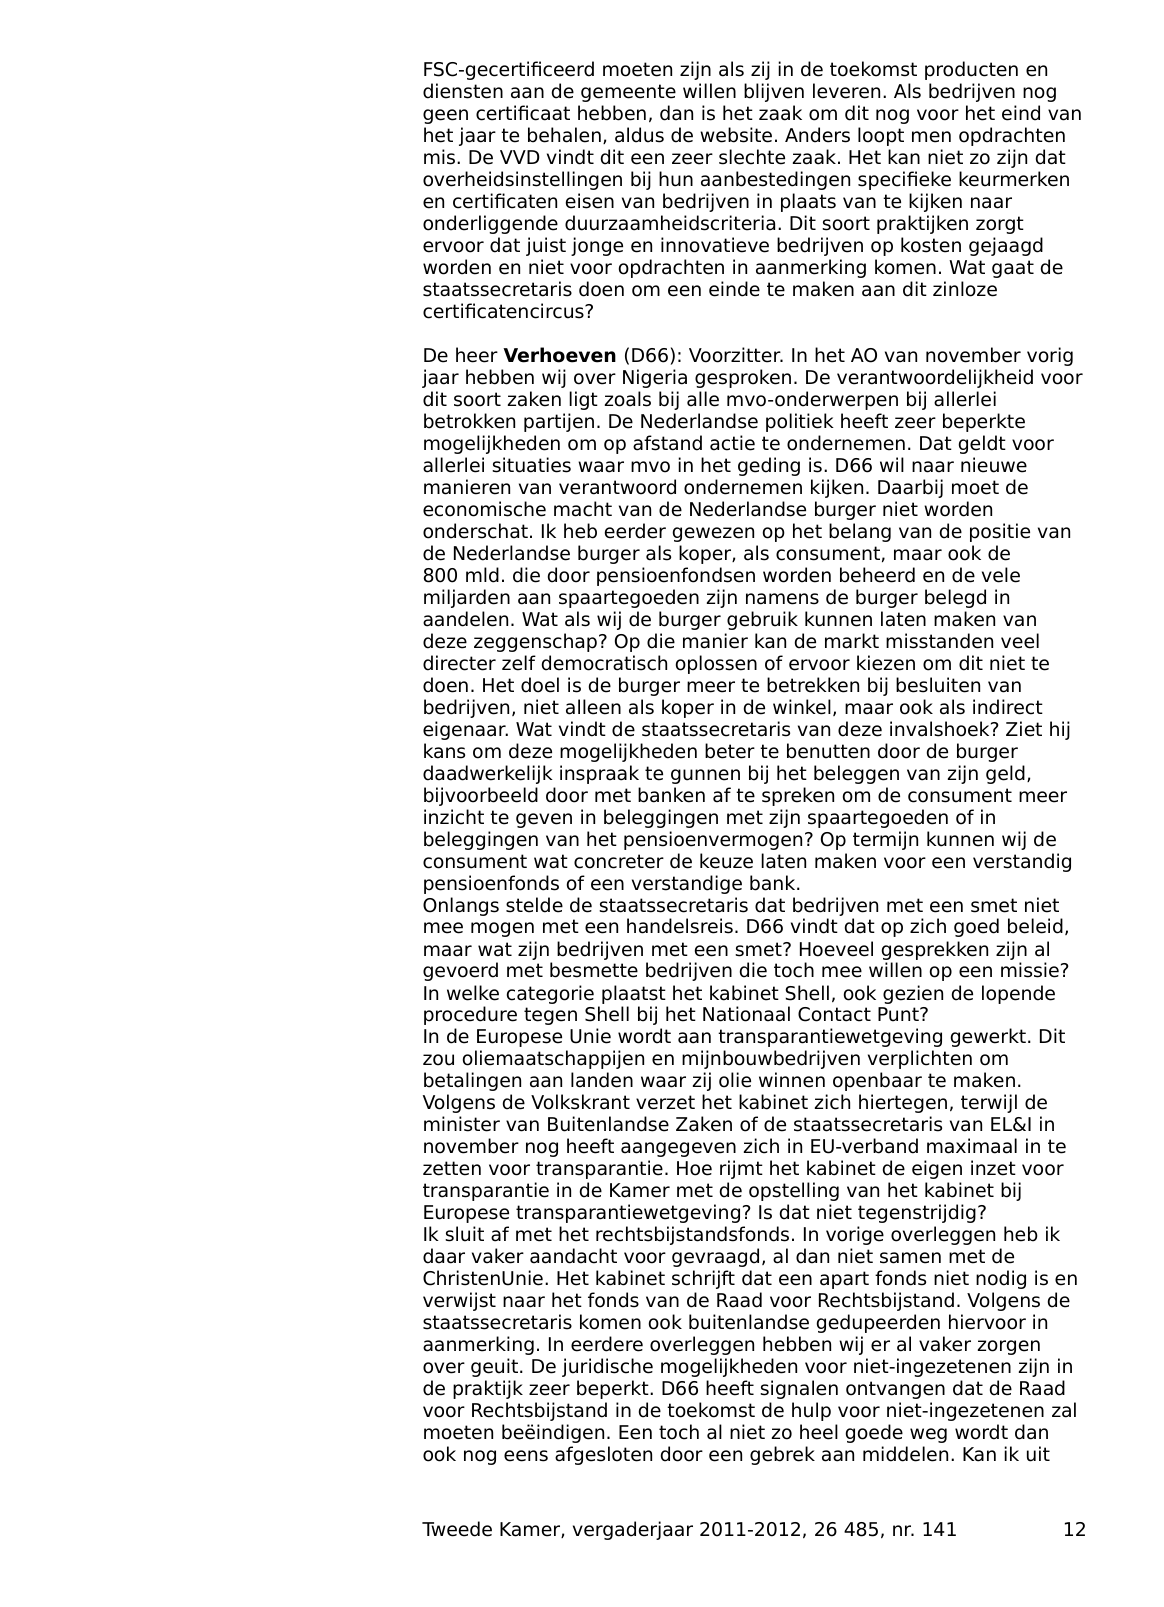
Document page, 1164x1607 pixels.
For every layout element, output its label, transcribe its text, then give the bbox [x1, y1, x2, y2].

text Onlangs stelde de staatssecretaris dat bedrijven met een smet niet mee mogen met een handelsreis. D66 vindt dat op zich goed beleid, maar wat zijn bedrijven met een smet? Hoeveel gesprekken zijn al gevoerd met besmette bedrijven die toch mee willen op een missie? In welke categorie plaatst het kabinet Shell, ook gezien de lopende procedure tegen Shell bij het Nationaal Contact Punt? [422, 894, 1087, 1026]
text De heer Verhoeven (D66): Voorzitter. In het AO van november vorig jaar hebben wij over Nigeria gesproken. De verantwoordelijkheid voor dit soort zaken ligt zoals bij alle mvo-onderwerpen bij allerlei betrokken partijen. De Nederlandse politiek heeft zeer beperkte mogelijkheden om op afstand actie te ondernemen. Dat geldt voor allerlei situaties waar mvo in het geding is. D66 wil naar nieuwe manieren van verantwoord ondernemen kijken. Daarbij moet de economische macht van de Nederlandse burger niet worden onderschat. Ik heb eerder gewezen op het belang van de positie van de Nederlandse burger als koper, als consument, maar ook de 800 mld. die door pensioenfondsen worden beheerd en de vele miljarden aan spaartegoeden zijn namens de burger belegd in aandelen. Wat als wij de burger gebruik kunnen laten maken van deze zeggenschap? Op die manier kan de markt misstanden veel directer zelf democratisch oplossen of ervoor kiezen om dit niet te doen. Het doel is de burger meer te betrekken bij besluiten van bedrijven, niet alleen als koper in de winkel, maar ook als indirect eigenaar. Wat vindt de staatssecretaris van deze invalshoek? Ziet hij kans om deze mogelijkheden beter te benutten door de burger daadwerkelijk inspraak te gunnen bij het beleggen van zijn geld, bijvoorbeeld door met banken af te spreken om de consument meer inzicht te geven in beleggingen met zijn spaartegoeden of in beleggingen van het pensioenvermogen? Op termijn kunnen wij de consument wat concreter de keuze laten maken voor een verstandig pensioenfonds of een verstandige bank. [422, 345, 1087, 894]
text In de Europese Unie wordt aan transparantiewetgeving gewerkt. Dit zou oliemaatschappijen en mijnbouwbedrijven verplichten om betalingen aan landen waar zij olie winnen openbaar te maken. Volgens de Volkskrant verzet het kabinet zich hiertegen, terwijl de minister van Buitenlandse Zaken of de staatssecretaris van EL&I in november nog heeft aangegeven zich in EU-verband maximaal in te zetten voor transparantie. Hoe rijmt het kabinet de eigen inzet voor transparantie in de Kamer met de opstelling van het kabinet bij Europese transparantiewetgeving? Is dat niet tegenstrijdig? [422, 1026, 1087, 1224]
text FSC-gecertificeerd moeten zijn als zij in de toekomst producten en diensten aan de gemeente willen blijven leveren. Als bedrijven nog geen certificaat hebben, dan is het zaak om dit nog voor het eind van het jaar te behalen, aldus de website. Anders loopt men opdrachten mis. De VVD vindt dit een zeer slechte zaak. Het kan niet zo zijn dat overheidsinstellingen bij hun aanbestedingen specifieke keurmerken en certificaten eisen van bedrijven in plaats van te kijken naar onderliggende duurzaamheidscriteria. Dit soort praktijken zorgt ervoor dat juist jonge en innovatieve bedrijven op kosten gejaagd worden en niet voor opdrachten in aanmerking komen. Wat gaat de staatssecretaris doen om een einde te maken aan dit zinloze certificatencircus? [422, 59, 1087, 323]
text Ik sluit af met het rechtsbijstandsfonds. In vorige overleggen heb ik daar vaker aandacht voor gevraagd, al dan niet samen met de ChristenUnie. Het kabinet schrijft dat een apart fonds niet nodig is en verwijst naar het fonds van de Raad voor Rechtsbijstand. Volgens de staatssecretaris komen ook buitenlandse gedupeerden hiervoor in aanmerking. In eerdere overleggen hebben wij er al vaker zorgen over geuit. De juridische mogelijkheden voor niet-ingezetenen zijn in de praktijk zeer beperkt. D66 heeft signalen ontvangen dat de Raad voor Rechtsbijstand in de toekomst de hulp voor niet-ingezetenen zal moeten beëindigen. Een toch al niet zo heel goede weg wordt dan ook nog eens afgesloten door een gebrek aan middelen. Kan ik uit [422, 1224, 1087, 1466]
